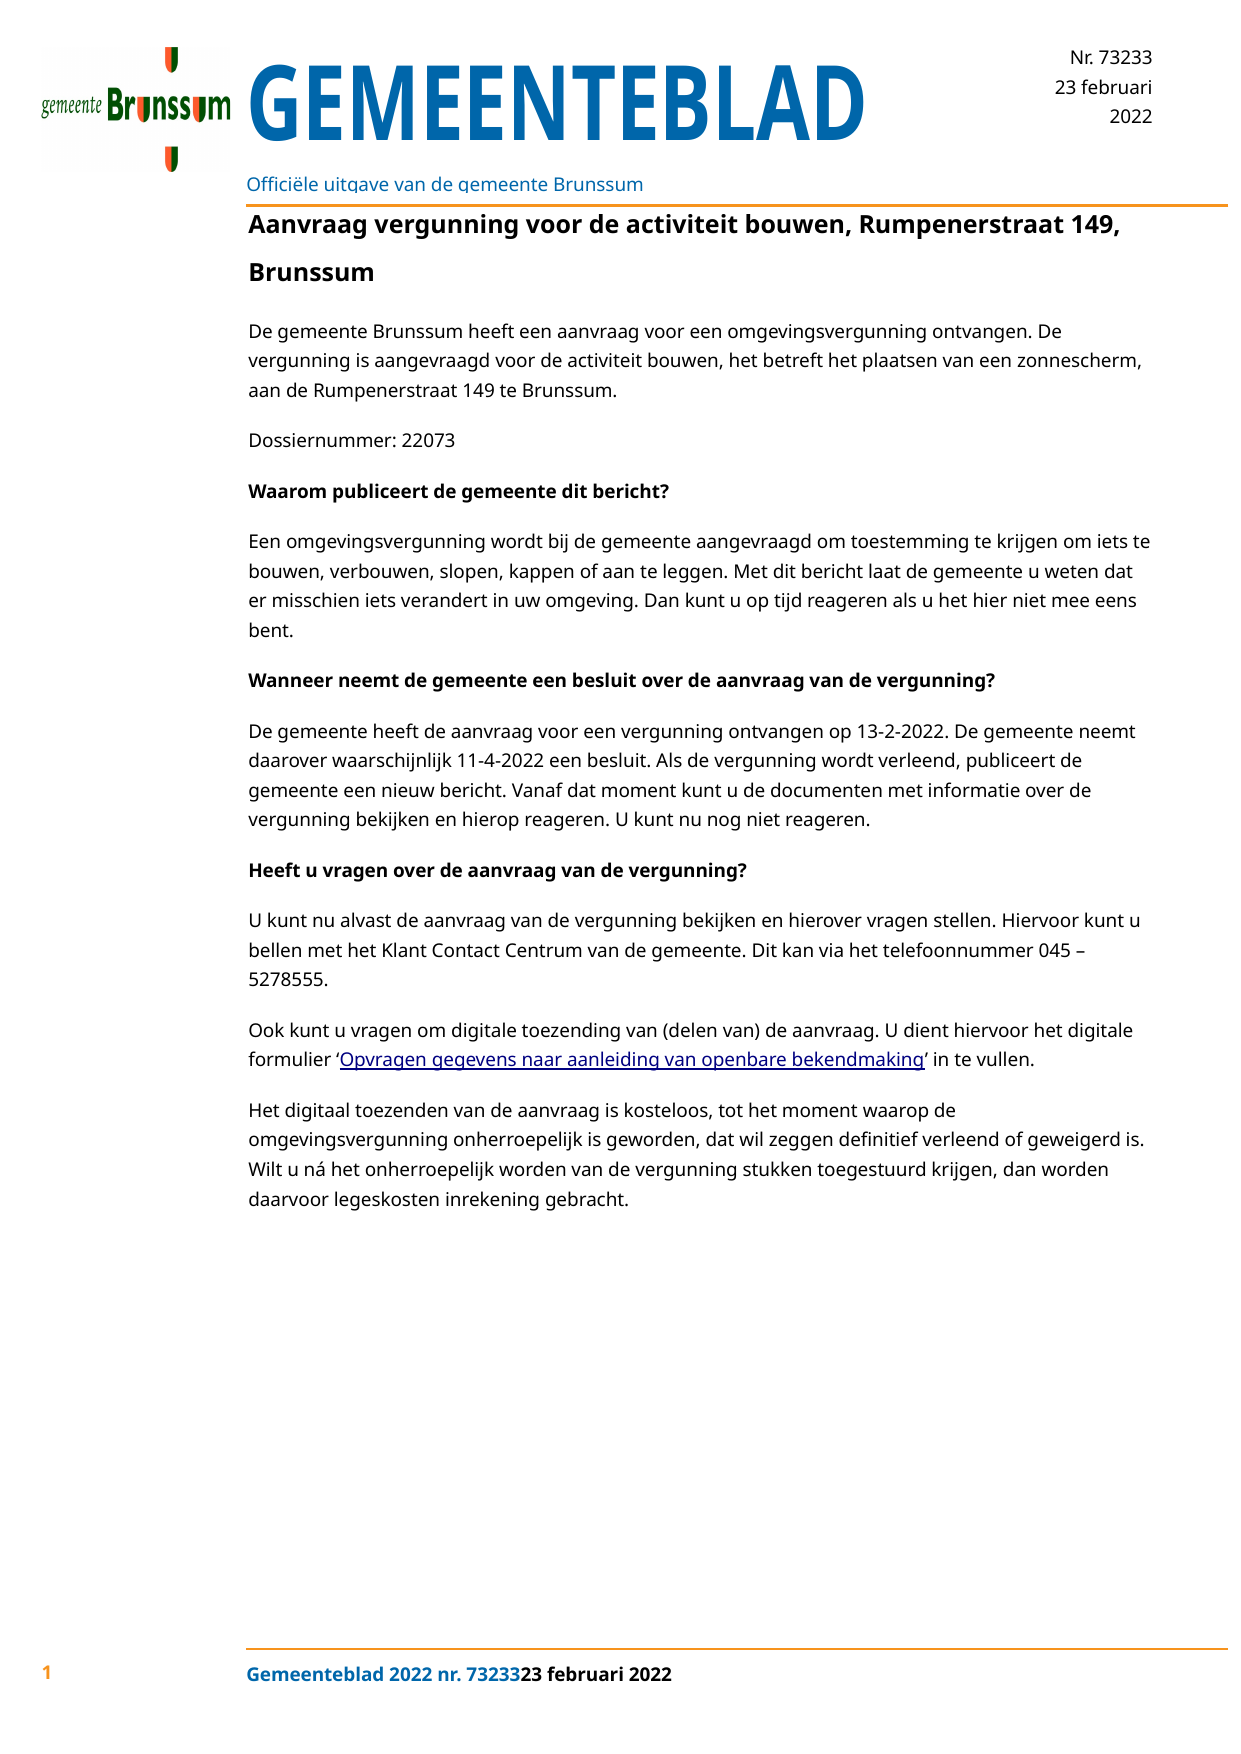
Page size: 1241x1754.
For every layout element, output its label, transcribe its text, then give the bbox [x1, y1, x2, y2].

text U kunt nu alvast de aanvraag van de vergunning bekijken en hierover vragen stellen. Hiervoor kunt u bellen met het Klant Contact Centrum van de gemeente. Dit kan via het telefoonnummer 045 – 5278555. [248, 907, 1152, 992]
text Dossiernummer: 22073 [248, 427, 1152, 453]
text Ook kunt u vragen om digitale toezending van (delen van) de aanvraag. U dient hiervoor het digitale formulier ‘Opvragen gegevens naar aanleiding van openbare bekendmaking’ in te vullen. [248, 1017, 1152, 1072]
text Waarom publiceert de gemeente dit bericht? [248, 478, 1152, 504]
text Heeft u vragen over de aanvraag van de vergunning? [248, 857, 1152, 883]
text Wanneer neemt de gemeente een besluit over de aanvraag van de vergunning? [248, 667, 1152, 693]
text De gemeente Brunssum heeft een aanvraag voor een omgevingsvergunning ontvangen. De vergunning is aangevraagd voor de activiteit bouwen, het betreft het plaatsen van een zonnescherm, aan de Rumpenerstraat 149 te Brunssum. [248, 318, 1152, 403]
text Aanvraag vergunning voor de activiteit bouwen, Rumpenerstraat 149, Brunssum [248, 207, 1152, 288]
text Een omgevingsvergunning wordt bij de gemeente aangevraagd om toestemming te krijgen om iets te bouwen, verbouwen, slopen, kappen of aan te leggen. Met dit bericht laat de gemeente u weten dat er misschien iets verandert in uw omgeving. Dan kunt u op tijd reageren als u het hier niet mee eens bent. [248, 528, 1152, 643]
text Het digitaal toezenden van de aanvraag is kosteloos, tot het moment waarop de omgevingsvergunning onherroepelijk is geworden, dat wil zeggen definitief verleend of geweigerd is. Wilt u ná het onherroepelijk worden van de vergunning stukken toegestuurd krijgen, dan worden daarvoor legeskosten inrekening gebracht. [248, 1097, 1152, 1212]
picture [41, 47, 231, 172]
text De gemeente heeft de aanvraag voor een vergunning ontvangen op 13-2-2022. De gemeente neemt daarover waarschijnlijk 11-4-2022 een besluit. Als de vergunning wordt verleend, publiceert de gemeente een nieuw bericht. Vanaf dat moment kunt u de documenten met informatie over de vergunning bekijken en hierop reageren. U kunt nu nog niet reageren. [248, 718, 1152, 832]
